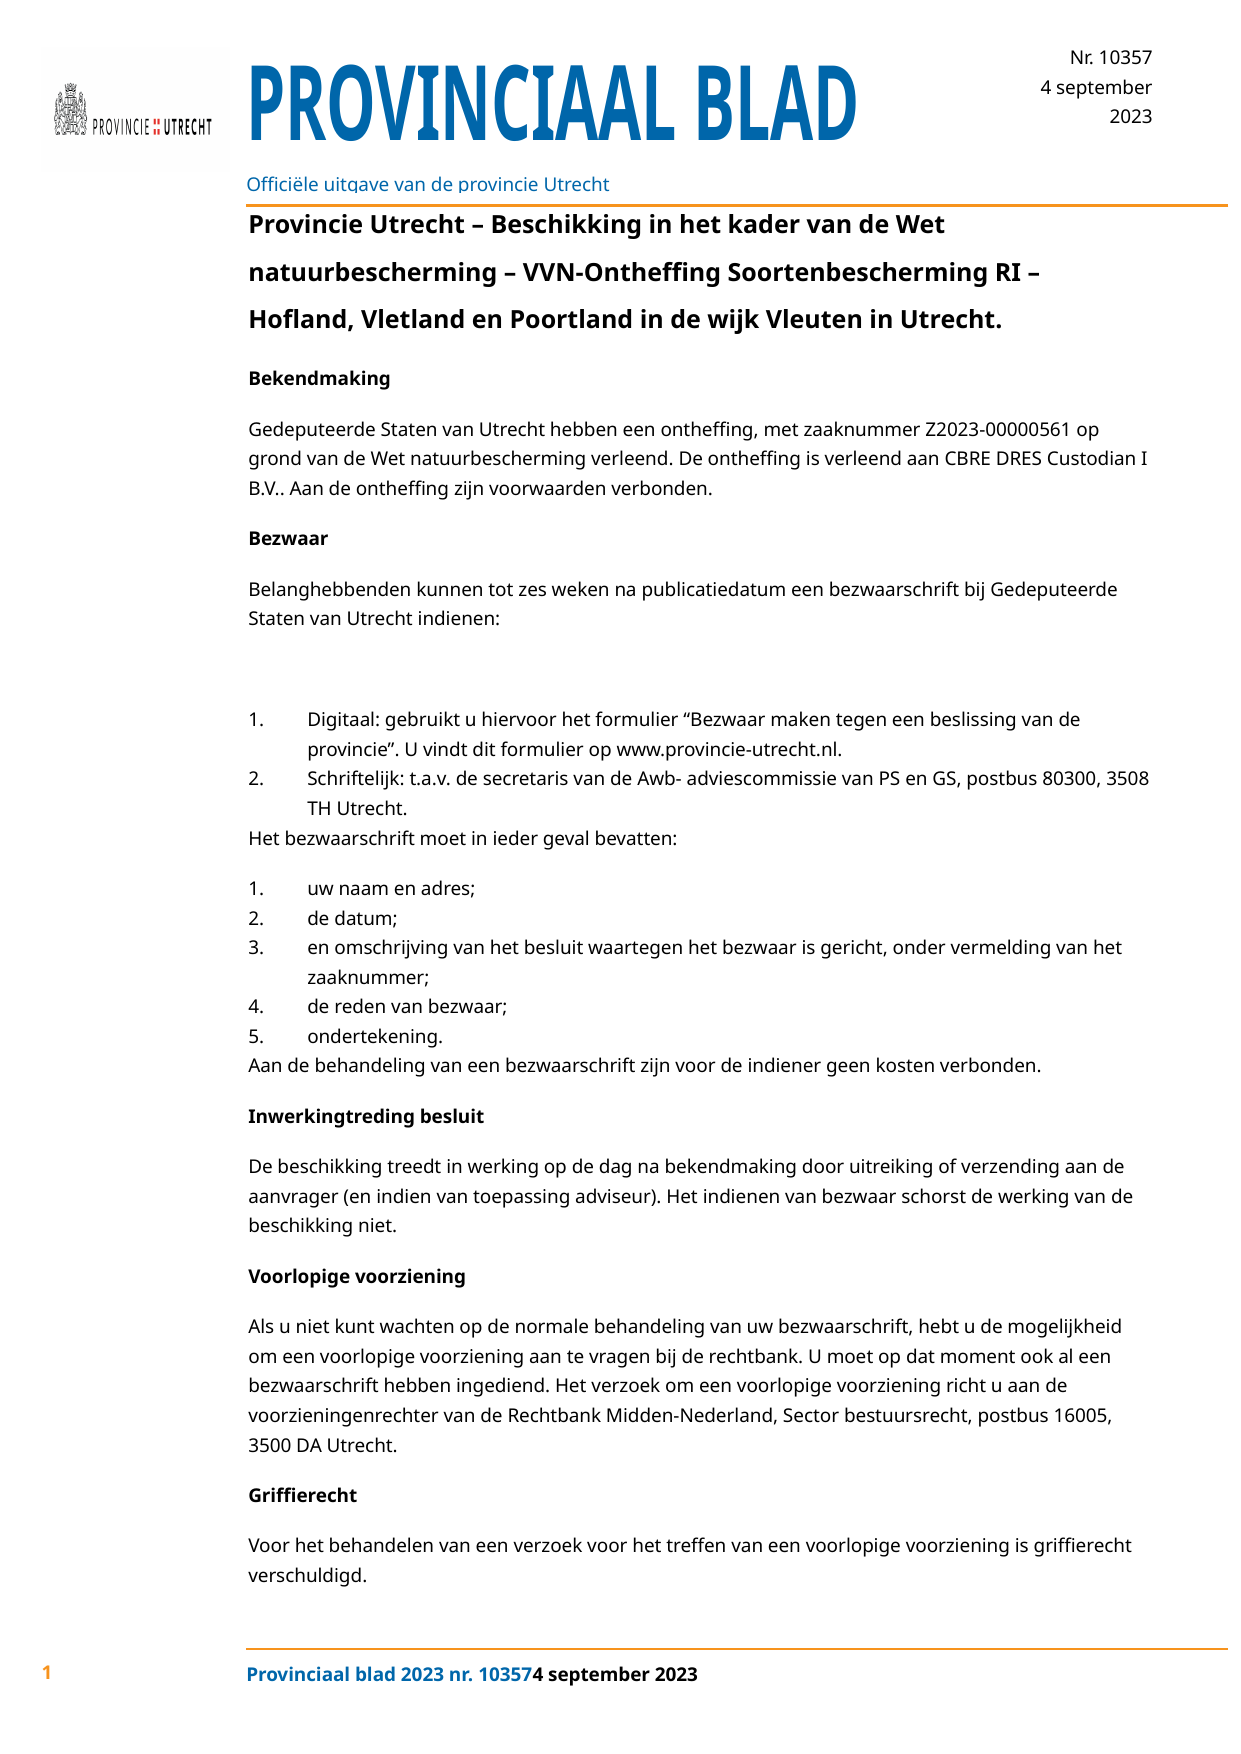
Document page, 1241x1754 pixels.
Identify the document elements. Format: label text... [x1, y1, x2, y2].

picture [41, 47, 231, 172]
text Voor het behandelen van een verzoek voor het treffen van een voorlopige voorziening is griffierecht verschuldigd. [248, 1533, 1152, 1588]
text Als u niet kunt wachten op de normale behandeling van uw bezwaarschrift, hebt u de mogelijkheid om een voorlopige voorziening aan te vragen bij de rechtbank. U moet op dat moment ook al een bezwaarschrift hebben ingediend. Het verzoek om een voorlopige voorziening richt u aan de voorzieningenrechter van de Rechtbank Midden-Nederland, Sector bestuursrecht, postbus 16005, 3500 DA Utrecht. [248, 1313, 1152, 1457]
text Het bezwaarschrift moet in ieder geval bevatten: [248, 825, 1152, 850]
list Digitaal: gebruikt u hiervoor het formulier “Bezwaar maken tegen een beslissing van de provincie”. U vindt dit formulier op www.provincie-utrecht.nl. [248, 706, 1152, 762]
text Inwerkingtreding besluit [248, 1103, 1152, 1129]
text Bekendmaking [248, 366, 1152, 391]
list en omschrijving van het besluit waartegen het bezwaar is gericht, onder vermelding van het zaaknummer; [248, 934, 1152, 989]
text De beschikking treedt in werking op de dag na bekendmaking door uitreiking of verzending aan de aanvrager (en indien van toepassing adviseur). Het indienen van bezwaar schorst de werking van de beschikking niet. [248, 1153, 1152, 1238]
list Schriftelijk: t.a.v. de secretaris van de Awb- adviescommissie van PS en GS, postbus 80300, 3508 TH Utrecht. [248, 766, 1152, 821]
text Gedeputeerde Staten van Utrecht hebben een ontheffing, met zaaknummer Z2023-00000561 op grond van de Wet natuurbescherming verleend. De ontheffing is verleend aan CBRE DRES Custodian I B.V.. Aan de ontheffing zijn voorwaarden verbonden. [248, 416, 1152, 501]
list ondertekening. [248, 1023, 1152, 1049]
list de datum; [248, 905, 1152, 930]
list de reden van bezwaar; [248, 993, 1152, 1019]
text Belanghebbenden kunnen tot zes weken na publicatiedatum een bezwaarschrift bij Gedeputeerde Staten van Utrecht indienen: [248, 576, 1152, 631]
text Aan de behandeling van een bezwaarschrift zijn voor de indiener geen kosten verbonden. [248, 1053, 1152, 1078]
text Griffierecht [248, 1482, 1152, 1508]
text Provincie Utrecht – Beschikking in het kader van de Wet natuurbescherming – VVN-Ontheffing Soortenbescherming RI – Hofland, Vletland en Poortland in de wijk Vleuten in Utrecht. [248, 207, 1152, 336]
text Voorlopige voorziening [248, 1263, 1152, 1289]
list uw naam en adres; [248, 875, 1152, 901]
text Bezwaar [248, 526, 1152, 551]
